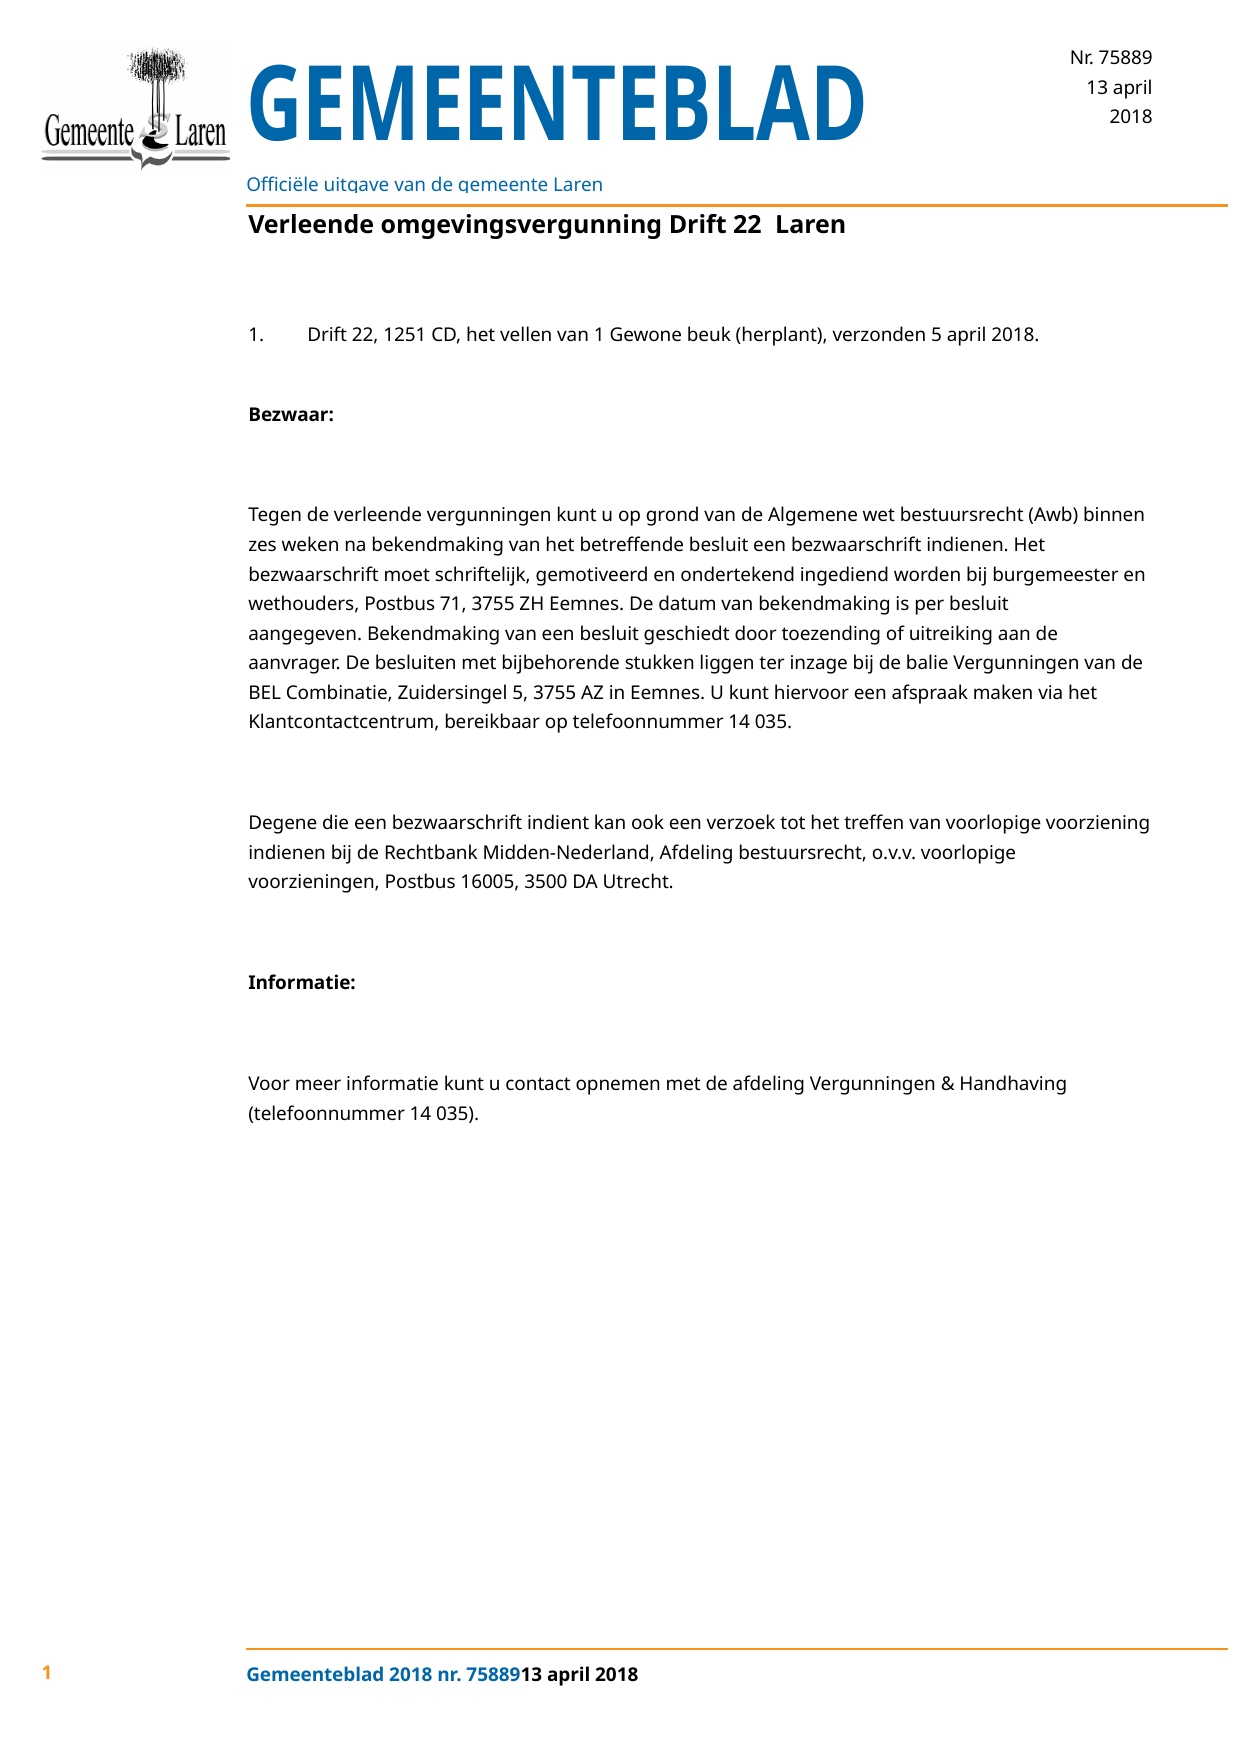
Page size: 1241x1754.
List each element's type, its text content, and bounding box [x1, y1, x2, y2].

text Bezwaar: [248, 401, 1152, 426]
list Drift 22, 1251 CD, het vellen van 1 Gewone beuk (herplant), verzonden 5 april 2018. [248, 321, 1152, 346]
text Informatie: [248, 969, 1152, 995]
text Voor meer informatie kunt u contact opnemen met de afdeling Vergunningen & Handhaving (telefoonnummer 14 035). [248, 1070, 1152, 1126]
text Verleende omgevingsvergunning Drift 22 Laren [248, 207, 1152, 241]
picture [41, 47, 231, 172]
text Tegen de verleende vergunningen kunt u op grond van de Algemene wet bestuursrecht (Awb) binnen zes weken na bekendmaking van het betreffende besluit een bezwaarschrift indienen. Het bezwaarschrift moet schriftelijk, gemotiveerd en ondertekend ingediend worden bij burgemeester en wethouders, Postbus 71, 3755 ZH Eemnes. De datum van bekendmaking is per besluit aangegeven. Bekendmaking van een besluit geschiedt door toezending of uitreiking aan de aanvrager. De besluiten met bijbehorende stukken liggen ter inzage bij de balie Vergunningen van de BEL Combinatie, Zuidersingel 5, 3755 AZ in Eemnes. U kunt hiervoor een afspraak maken via het Klantcontactcentrum, bereikbaar op telefoonnummer 14 035. [248, 502, 1152, 734]
text Degene die een bezwaarschrift indient kan ook een verzoek tot het treffen van voorlopige voorziening indienen bij de Rechtbank Midden-Nederland, Afdeling bestuursrecht, o.v.v. voorlopige voorzieningen, Postbus 16005, 3500 DA Utrecht. [248, 809, 1152, 894]
